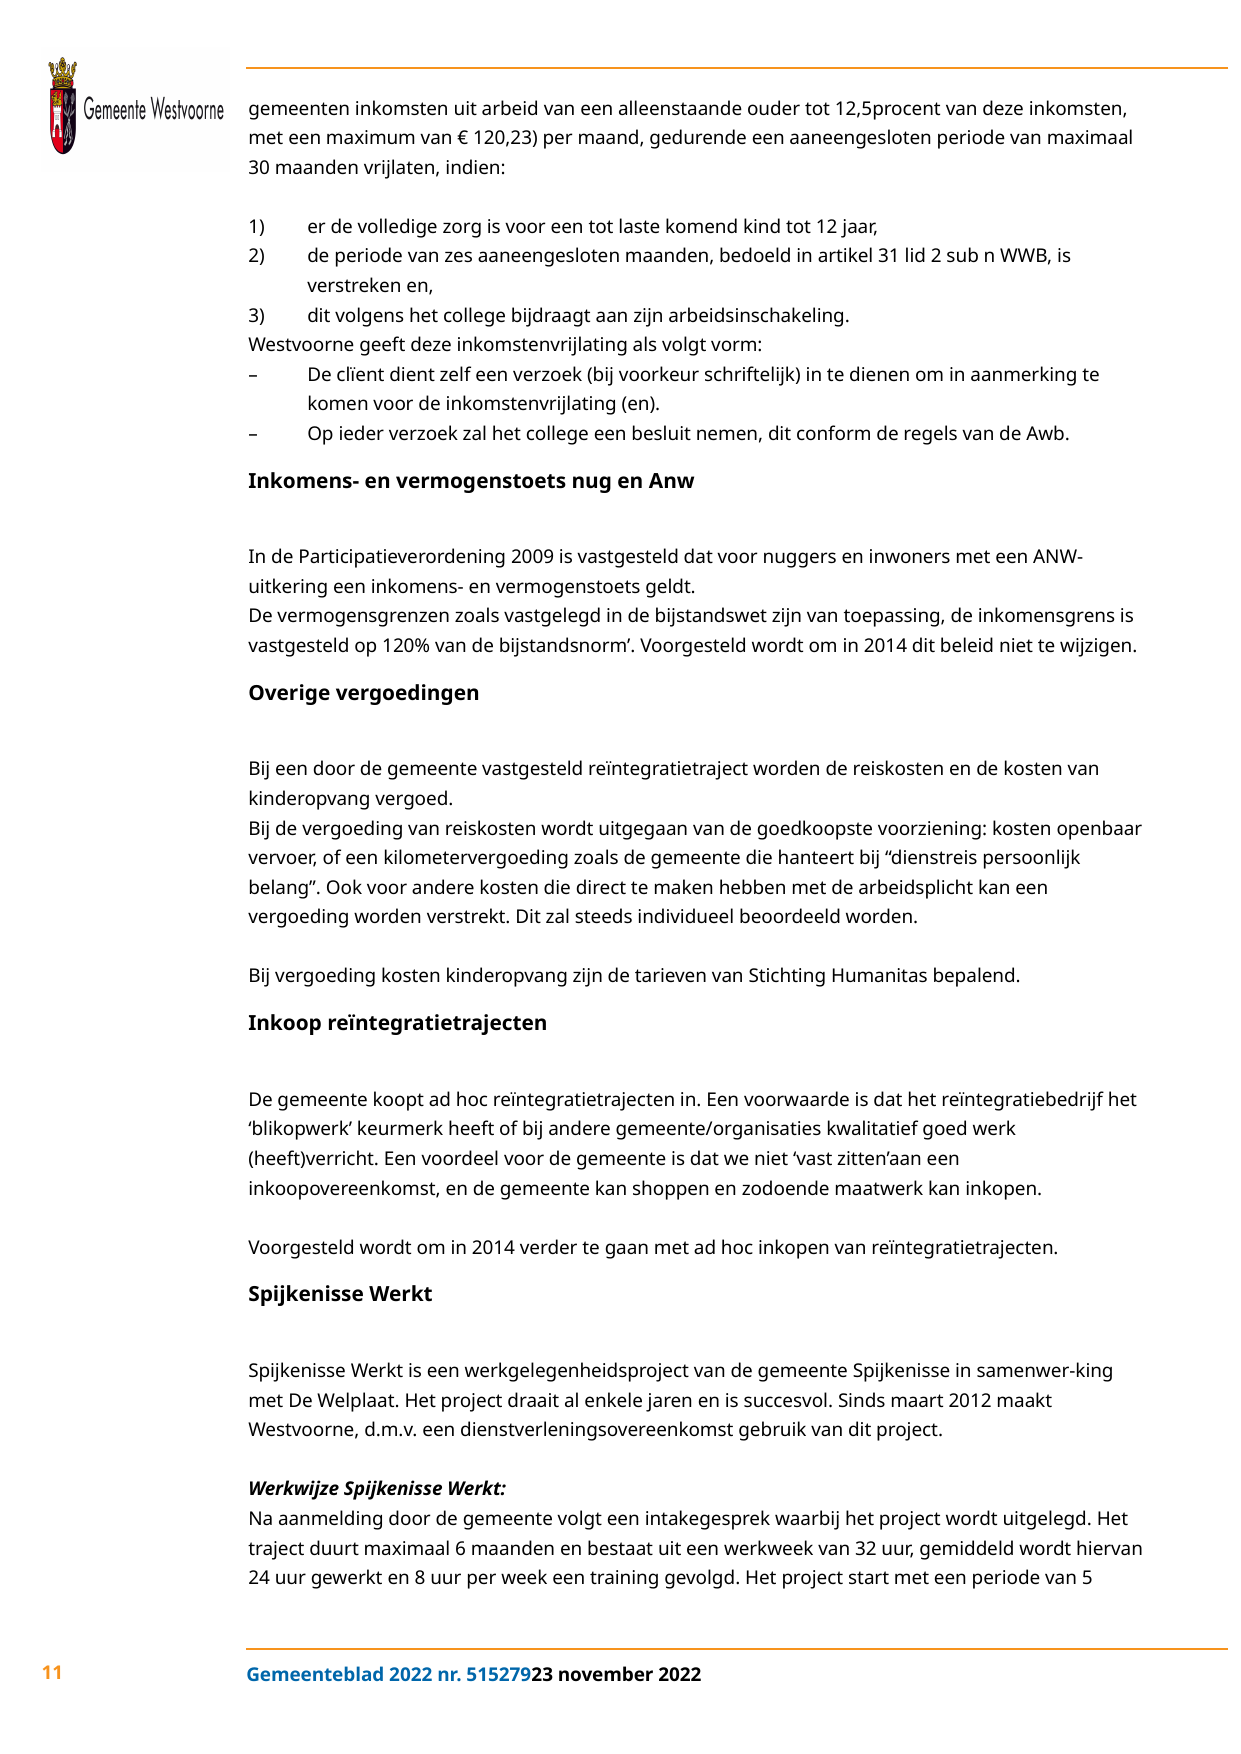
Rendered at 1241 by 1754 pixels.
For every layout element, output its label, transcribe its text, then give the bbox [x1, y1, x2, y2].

text Overige vergoedingen [248, 678, 1152, 706]
text De gemeente koopt ad hoc reïntegratietrajecten in. Een voorwaarde is dat het reïntegratiebedrijf het ‘blikopwerk’ keurmerk heeft of bij andere gemeente/organisaties kwalitatief goed werk (heeft)verricht. Een voordeel voor de gemeente is dat we niet ‘vast zitten’aan een inkoopovereenkomst, en de gemeente kan shoppen en zodoende maatwerk kan inkopen. [248, 1086, 1152, 1201]
text Inkoop reïntegratietrajecten [248, 1008, 1152, 1037]
text Westvoorne geeft deze inkomstenvrijlating als volgt vorm: [248, 331, 1152, 357]
text In de Participatieverordening 2009 is vastgesteld dat voor nuggers en inwoners met een ANW-uitkering een inkomens- en vermogenstoets geldt. [248, 543, 1152, 599]
text Werkwijze Spijkenisse Werkt: [248, 1476, 1152, 1501]
text Bij de vergoeding van reiskosten wordt uitgegaan van de goedkoopste voorziening: kosten openbaar vervoer, of een kilometervergoeding zoals de gemeente die hanteert bij “dienstreis persoonlijk belang”. Ook voor andere kosten die direct te maken hebben met de arbeidsplicht kan een vergoeding worden verstrekt. Dit zal steeds individueel beoordeeld worden. [248, 815, 1152, 929]
text De vermogensgrenzen zoals vastgelegd in de bijstandswet zijn van toepassing, de inkomensgrens is vastgesteld op 120% van de bijstandsnorm’. Voorgesteld wordt om in 2014 dit beleid niet te wijzigen. [248, 603, 1152, 658]
text Inkomens- en vermogenstoets nug en Anw [248, 466, 1152, 494]
list Op ieder verzoek zal het college een besluit nemen, dit conform de regels van de Awb. [248, 420, 1152, 446]
picture [41, 47, 231, 172]
list er de volledige zorg is voor een tot laste komend kind tot 12 jaar, [248, 213, 1152, 239]
list dit volgens het college bijdraagt aan zijn arbeidsinschakeling. [248, 302, 1152, 328]
text Spijkenisse Werkt is een werkgelegenheidsproject van de gemeente Spijkenisse in samenwer-king met De Welplaat. Het project draait al enkele jaren en is succesvol. Sinds maart 2012 maakt Westvoorne, d.m.v. een dienstverleningsovereenkomst gebruik van dit project. [248, 1357, 1152, 1442]
text Bij vergoeding kosten kinderopvang zijn de tarieven van Stichting Humanitas bepalend. [248, 963, 1152, 988]
text Na aanmelding door de gemeente volgt een intakegesprek waarbij het project wordt uitgelegd. Het traject duurt maximaal 6 maanden en bestaat uit een werkweek van 32 uur, gemiddeld wordt hiervan 24 uur gewerkt en 8 uur per week een training gevolgd. Het project start met een periode van 5 [248, 1505, 1152, 1590]
text Bij een door de gemeente vastgesteld reïntegratietraject worden de reiskosten en de kosten van kinderopvang vergoed. [248, 756, 1152, 811]
list De clïent dient zelf een verzoek (bij voorkeur schriftelijk) in te dienen om in aanmerking te komen voor de inkomstenvrijlating (en). [248, 361, 1152, 416]
text Spijkenisse Werkt [248, 1279, 1152, 1308]
text Voorgesteld wordt om in 2014 verder te gaan met ad hoc inkopen van reïntegratietrajecten. [248, 1234, 1152, 1260]
list de periode van zes aaneengesloten maanden, bedoeld in artikel 31 lid 2 sub n WWB, is verstreken en, [248, 243, 1152, 298]
text gemeenten inkomsten uit arbeid van een alleenstaande ouder tot 12,5procent van deze inkomsten, met een maximum van € 120,23) per maand, gedurende een aaneengesloten periode van maximaal 30 maanden vrijlaten, indien: [248, 95, 1152, 180]
